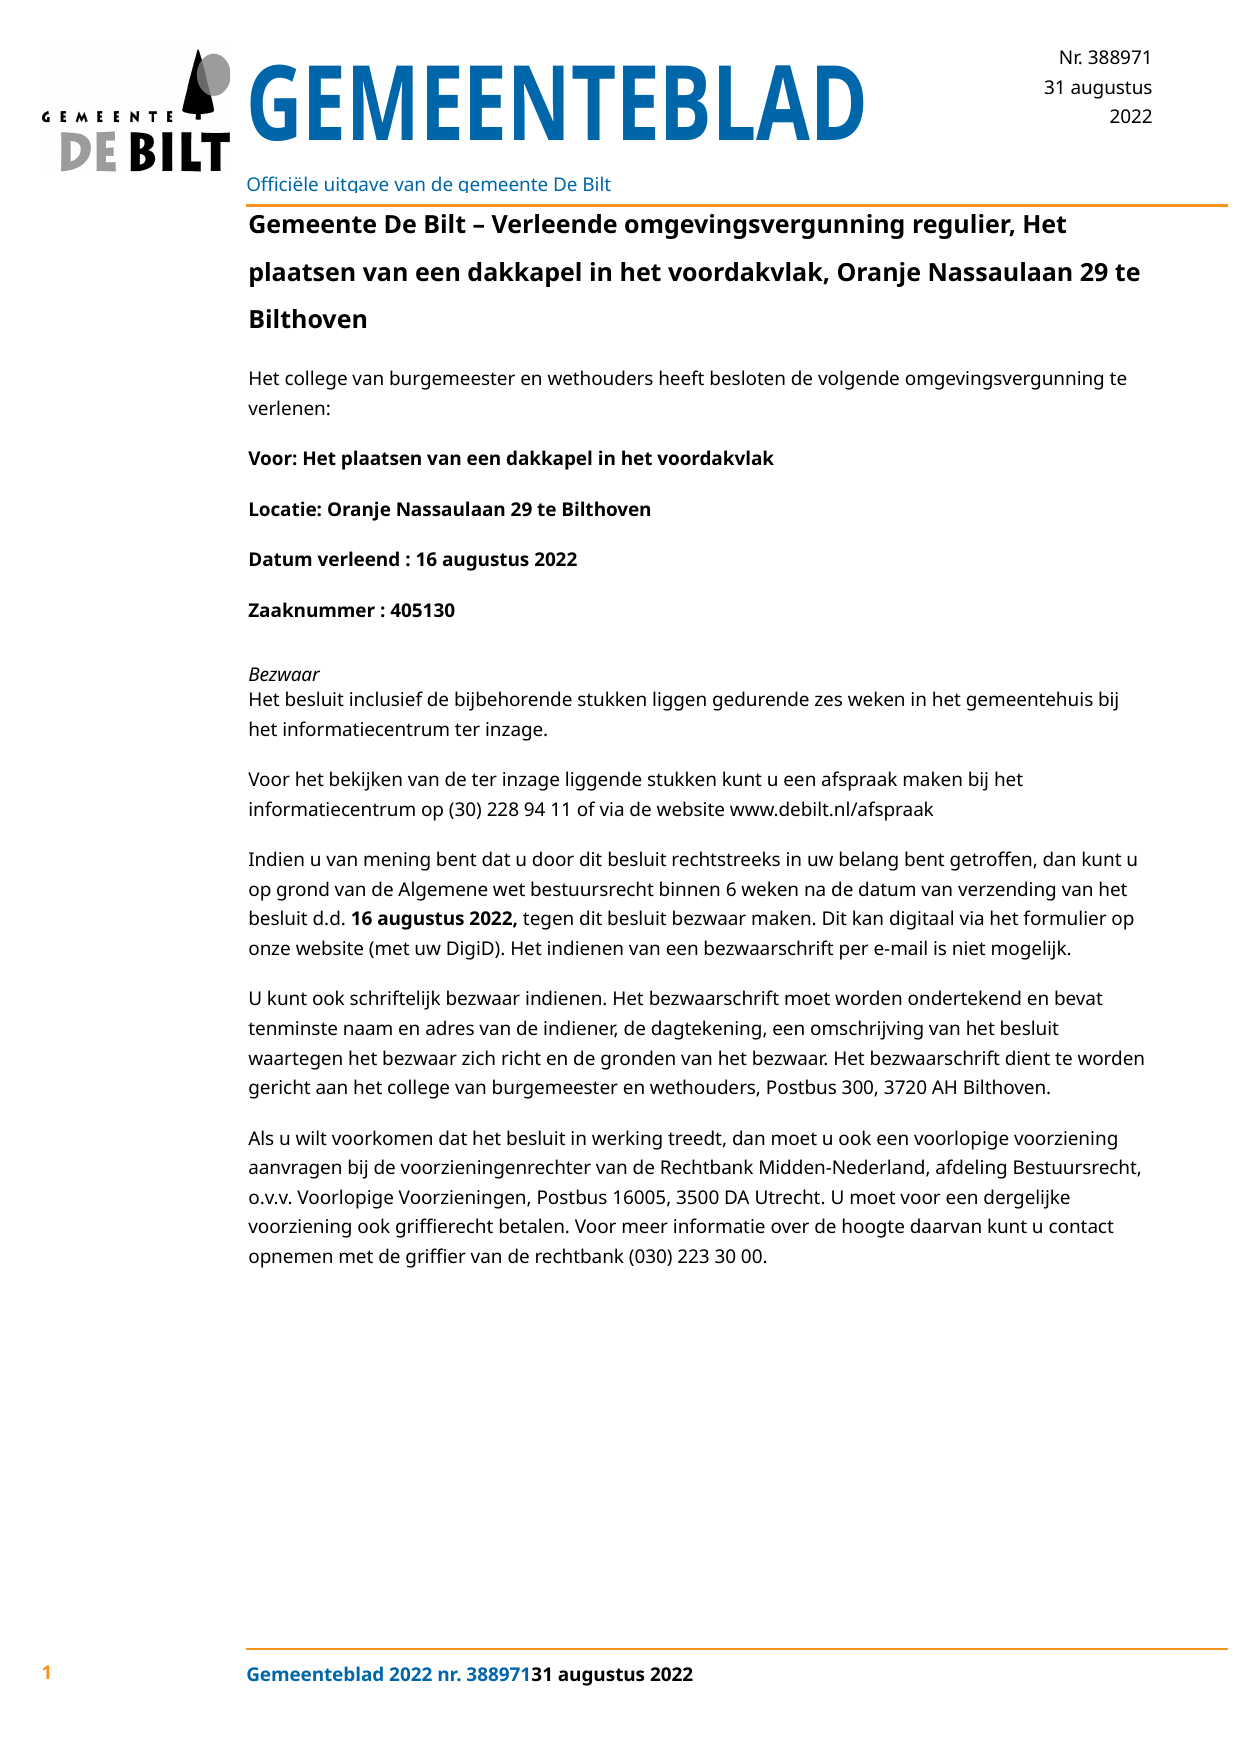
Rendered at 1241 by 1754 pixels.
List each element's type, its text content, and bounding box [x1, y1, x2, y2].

text Gemeente De Bilt – Verleende omgevingsvergunning regulier, Het plaatsen van een dakkapel in het voordakvlak, Oranje Nassaulaan 29 te Bilthoven [248, 207, 1152, 336]
text Zaaknummer : 405130 [248, 597, 1152, 622]
text Voor het bekijken van de ter inzage liggende stukken kunt u een afspraak maken bij het informatiecentrum op (30) 228 94 11 of via de website www.debilt.nl/afspraak [248, 766, 1152, 822]
text Voor: Het plaatsen van een dakkapel in het voordakvlak [248, 446, 1152, 471]
picture [41, 47, 231, 172]
text Indien u van mening bent dat u door dit besluit rechtstreeks in uw belang bent getroffen, dan kunt u op grond van de Algemene wet bestuursrecht binnen 6 weken na de datum van verzending van het besluit d.d. 16 augustus 2022, tegen dit besluit bezwaar maken. Dit kan digitaal via het formulier op onze website (met uw DigiD). Het indienen van een bezwaarschrift per e-mail is niet mogelijk. [248, 846, 1152, 961]
text Het besluit inclusief de bijbehorende stukken liggen gedurende zes weken in het gemeentehuis bij het informatiecentrum ter inzage. [248, 686, 1152, 742]
text Locatie: Oranje Nassaulaan 29 te Bilthoven [248, 496, 1152, 522]
text Als u wilt voorkomen dat het besluit in werking treedt, dan moet u ook een voorlopige voorziening aanvragen bij de voorzieningenrechter van de Rechtbank Midden-Nederland, afdeling Bestuursrecht, o.v.v. Voorlopige Voorzieningen, Postbus 16005, 3500 DA Utrecht. U moet voor een dergelijke voorziening ook griffierecht betalen. Voor meer informatie over de hoogte daarvan kunt u contact opnemen met de griffier van de rechtbank (030) 223 30 00. [248, 1125, 1152, 1269]
text Het college van burgemeester en wethouders heeft besloten de volgende omgevingsvergunning te verlenen: [248, 366, 1152, 421]
text Bezwaar [248, 661, 1152, 686]
text U kunt ook schriftelijk bezwaar indienen. Het bezwaarschrift moet worden ondertekend en bevat tenminste naam en adres van de indiener, de dagtekening, een omschrijving van het besluit waartegen het bezwaar zich richt en de gronden van het bezwaar. Het bezwaarschrift dient te worden gericht aan het college van burgemeester en wethouders, Postbus 300, 3720 AH Bilthoven. [248, 986, 1152, 1100]
text Datum verleend : 16 augustus 2022 [248, 546, 1152, 572]
